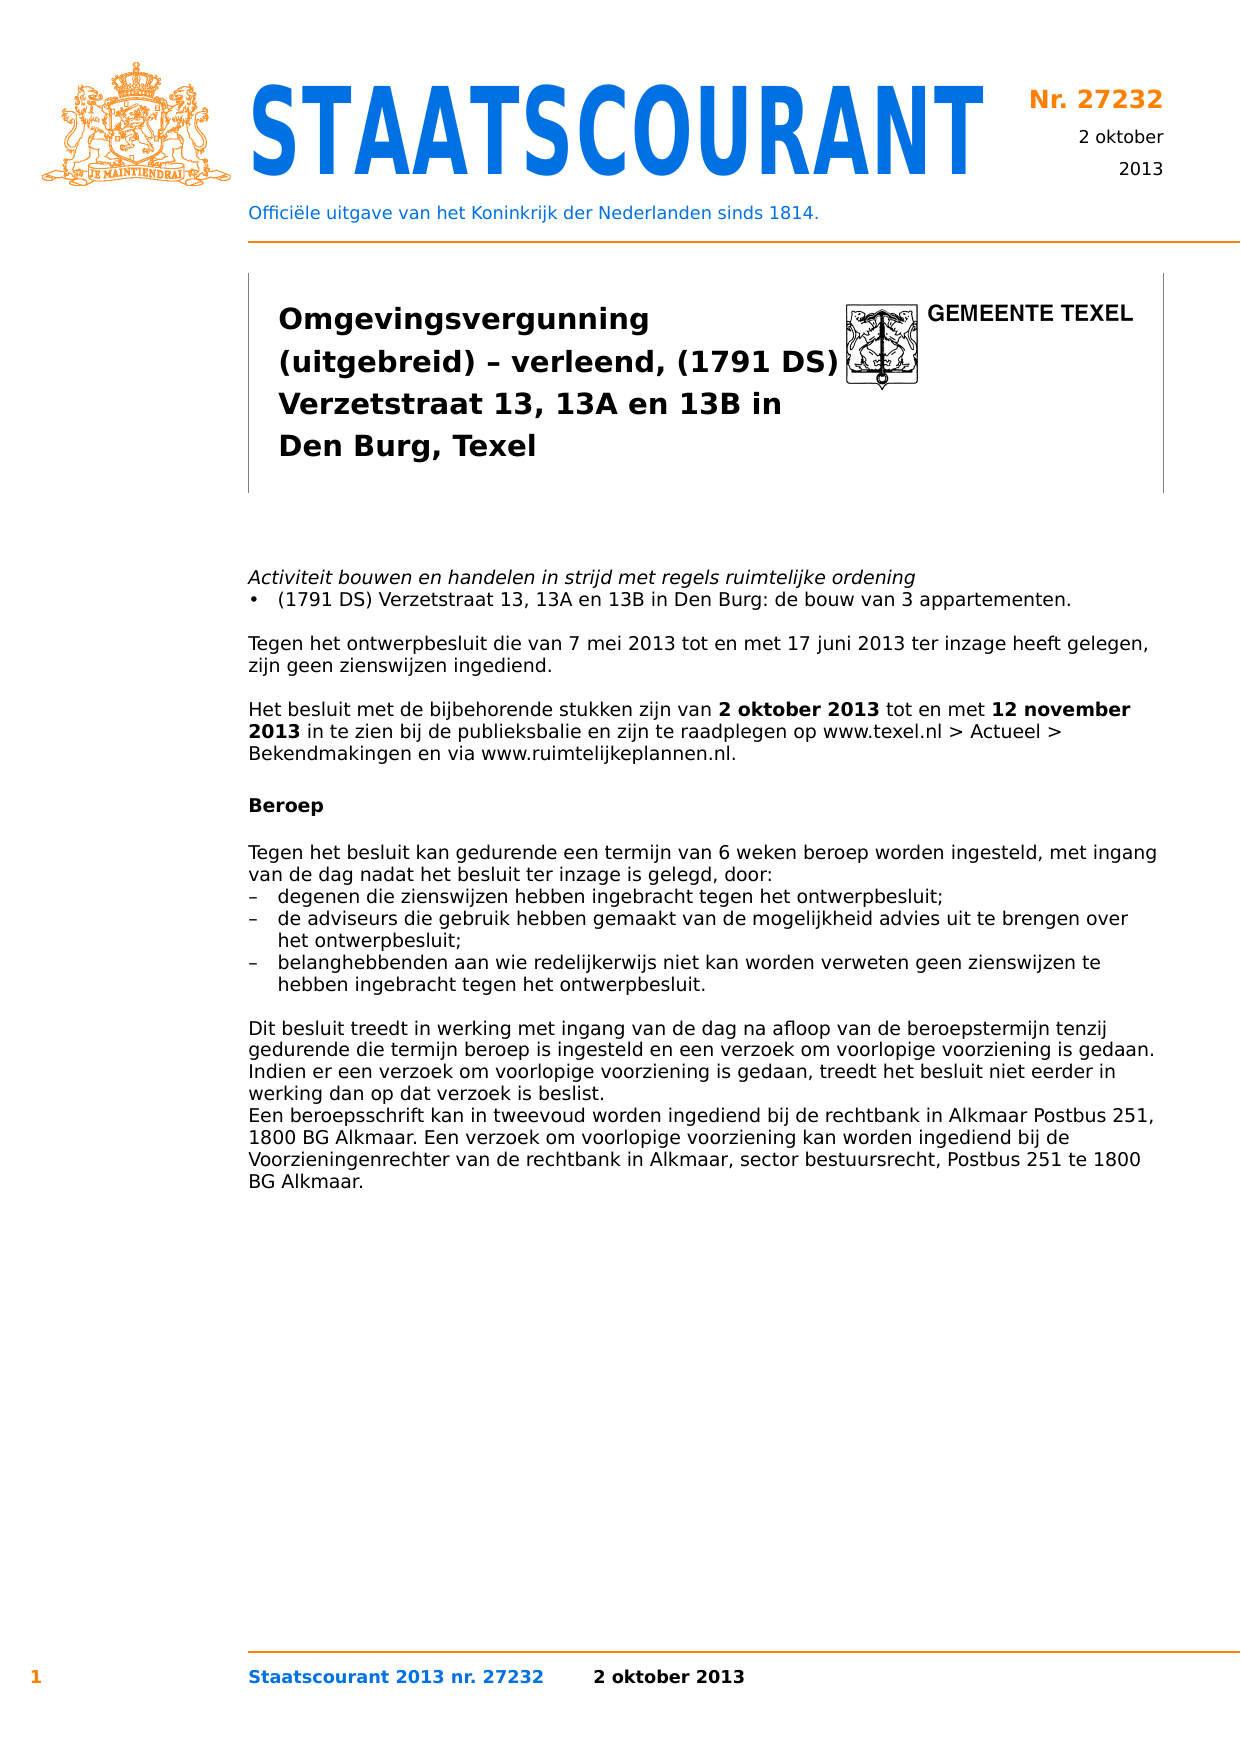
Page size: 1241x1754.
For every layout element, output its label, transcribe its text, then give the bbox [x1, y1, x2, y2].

table_cell 2013 [998, 153, 1240, 203]
text • (1791 DS) Verzetstraat 13, 13A en 13B in Den Burg: de bouw van 3 appartementen. [248, 589, 1163, 611]
text Tegen het besluit kan gedurende een termijn van 6 weken beroep worden ingesteld, met ingang van de dag nadat het besluit ter inzage is gelegd, door: [248, 842, 1163, 886]
text – degenen die zienswijzen hebben ingebracht tegen het ontwerpbesluit; [248, 886, 1163, 908]
picture [41, 62, 231, 186]
table_header Nr. 27232 [998, 62, 1240, 121]
table_header STAATSCOURANT [248, 62, 998, 203]
text Het besluit met de bijbehorende stukken zijn van 2 oktober 2013 tot en met 12 november 2013 in te zien bij de publieksbalie en zijn te raadplegen op www.texel.nl > Actueel > Bekendmakingen en via www.ruimtelijkeplannen.nl. [248, 699, 1163, 765]
picture [844, 302, 1134, 391]
subtitle Beroep [248, 795, 1163, 817]
table_cell 2 oktober [998, 121, 1240, 153]
text Activiteit bouwen en handelen in strijd met regels ruimtelijke ordening [248, 567, 1163, 589]
text Tegen het ontwerpbesluit die van 7 mei 2013 tot en met 17 juni 2013 ter inzage heeft gelegen, zijn geen zienswijzen ingediend. [248, 633, 1163, 677]
table_header [25, 62, 248, 241]
text Een beroepsschrift kan in tweevoud worden ingediend bij de rechtbank in Alkmaar Postbus 251, 1800 BG Alkmaar. Een verzoek om voorlopige voorziening kan worden ingediend bij de Voorzieningenrechter van de rechtbank in Alkmaar, sector bestuursrecht, Postbus 251 te 1800 BG Alkmaar. [248, 1105, 1163, 1193]
text – belanghebbenden aan wie redelijkerwijs niet kan worden verweten geen zienswijzen te hebben ingebracht tegen het ontwerpbesluit. [248, 952, 1163, 996]
table_cell Officiële uitgave van het Koninkrijk der Nederlanden sinds 1814. [248, 203, 1240, 241]
subtitle Omgevingsvergunning (uitgebreid) – verleend, (1791 DS) Verzetstraat 13, 13A en 13B in Den Burg, Texel [249, 273, 1163, 493]
text Dit besluit treedt in werking met ingang van de dag na afloop van de beroepstermijn tenzij gedurende die termijn beroep is ingesteld en een verzoek om voorlopige voorziening is gedaan. Indien er een verzoek om voorlopige voorziening is gedaan, treedt het besluit niet eerder in werking dan op dat verzoek is beslist. [248, 1017, 1163, 1105]
text – de adviseurs die gebruik hebben gemaakt van de mogelijkheid advies uit te brengen over het ontwerpbesluit; [248, 908, 1163, 952]
